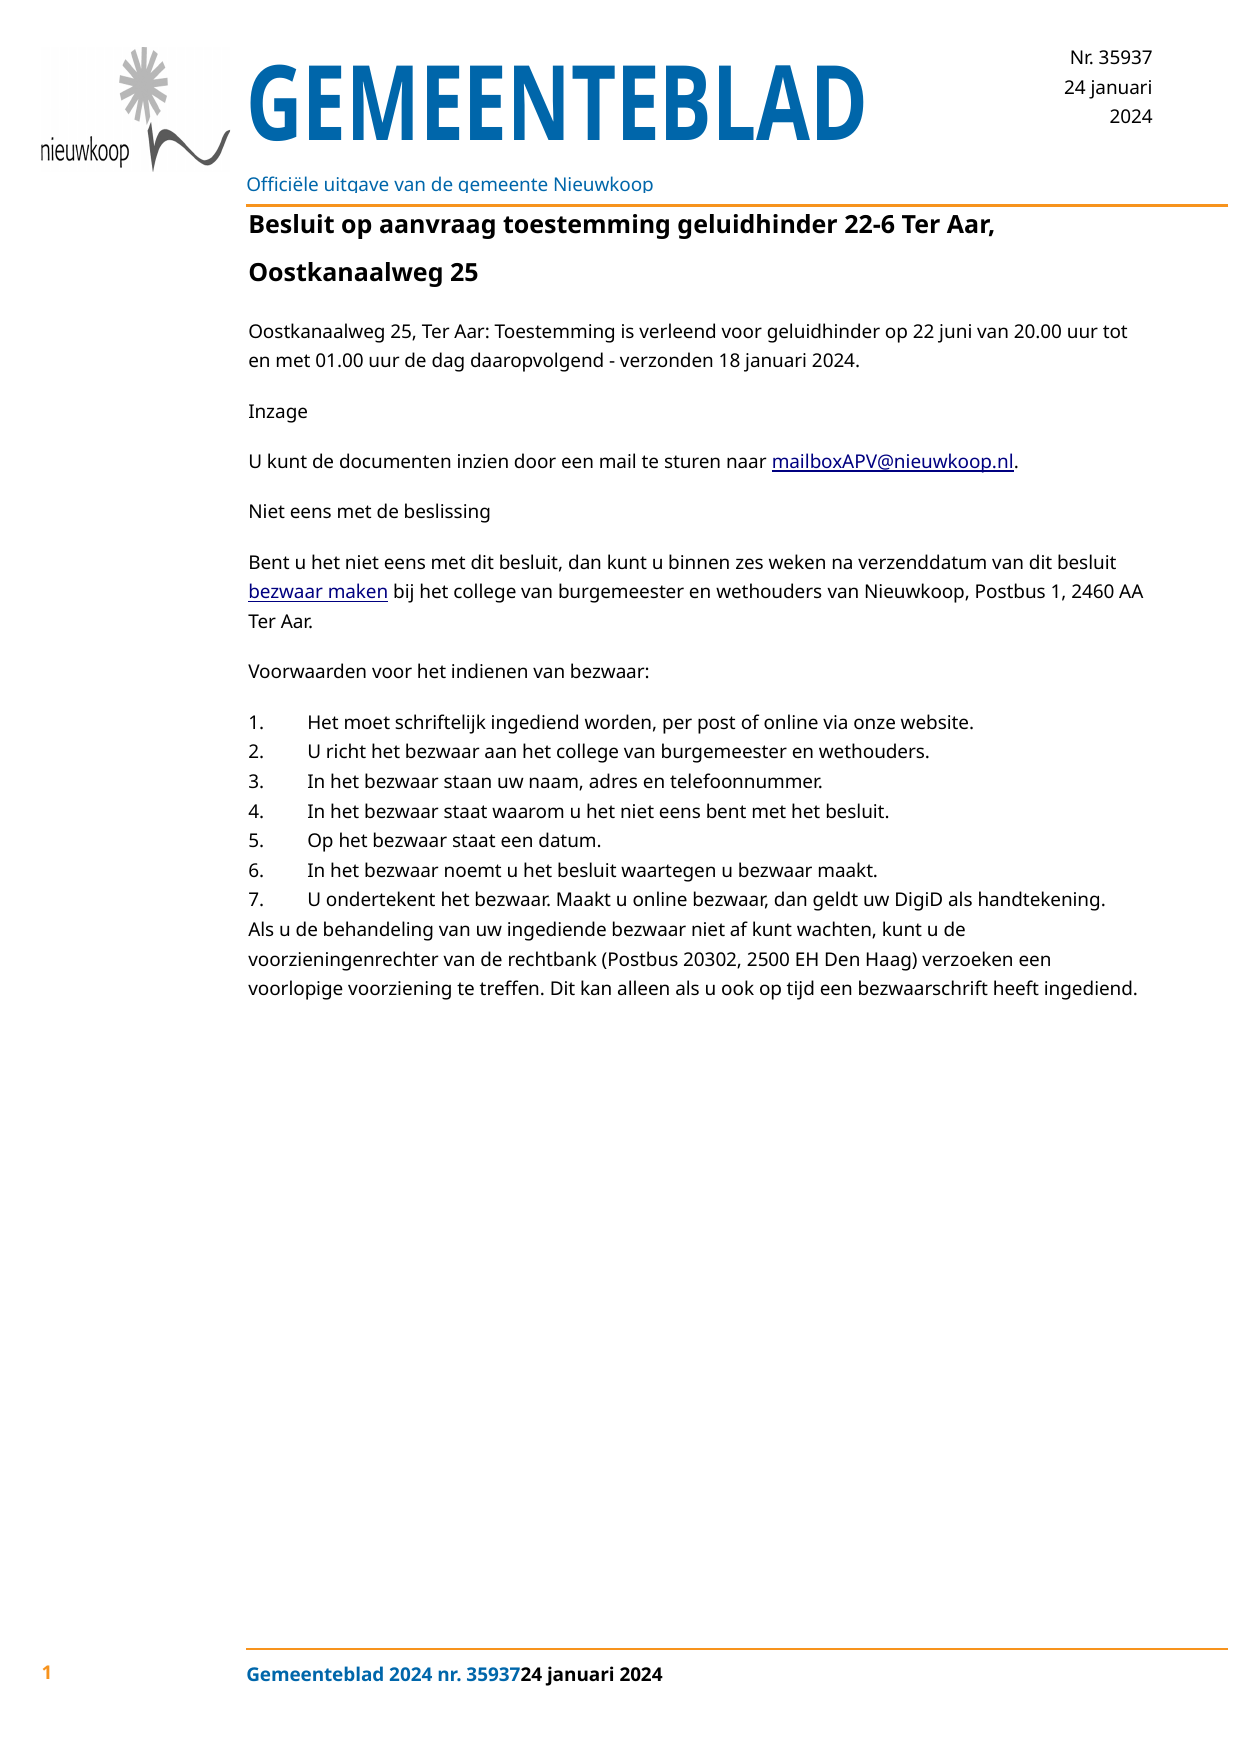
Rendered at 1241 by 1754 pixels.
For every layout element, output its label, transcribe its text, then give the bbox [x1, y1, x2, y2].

list U ondertekent het bezwaar. Maakt u online bezwaar, dan geldt uw DigiD als handtekening. [248, 887, 1152, 912]
picture [41, 47, 231, 172]
text Inzage [248, 398, 1152, 424]
text U kunt de documenten inzien door een mail te sturen naar mailboxAPV@nieuwkoop.nl. [248, 448, 1152, 474]
text Oostkanaalweg 25, Ter Aar: Toestemming is verleend voor geluidhinder op 22 juni van 20.00 uur tot en met 01.00 uur de dag daaropvolgend - verzonden 18 januari 2024. [248, 318, 1152, 373]
list U richt het bezwaar aan het college van burgemeester en wethouders. [248, 739, 1152, 764]
text Voorwaarden voor het indienen van bezwaar: [248, 659, 1152, 684]
list In het bezwaar staan uw naam, adres en telefoonnummer. [248, 768, 1152, 794]
list Op het bezwaar staat een datum. [248, 827, 1152, 853]
text Niet eens met de beslissing [248, 499, 1152, 524]
text Als u de behandeling van uw ingediende bezwaar niet af kunt wachten, kunt u de voorzieningenrechter van de rechtbank (Postbus 20302, 2500 EH Den Haag) verzoeken een voorlopige voorziening te treffen. Dit kan alleen als u ook op tijd een bezwaarschrift heeft ingediend. [248, 916, 1152, 1001]
list In het bezwaar noemt u het besluit waartegen u bezwaar maakt. [248, 857, 1152, 883]
list In het bezwaar staat waarom u het niet eens bent met het besluit. [248, 798, 1152, 824]
text Bent u het niet eens met dit besluit, dan kunt u binnen zes weken na verzenddatum van dit besluit bezwaar maken bij het college van burgemeester en wethouders van Nieuwkoop, Postbus 1, 2460 AA Ter Aar. [248, 549, 1152, 634]
text Besluit op aanvraag toestemming geluidhinder 22-6 Ter Aar, Oostkanaalweg 25 [248, 207, 1152, 288]
list Het moet schriftelijk ingediend worden, per post of online via onze website. [248, 709, 1152, 735]
